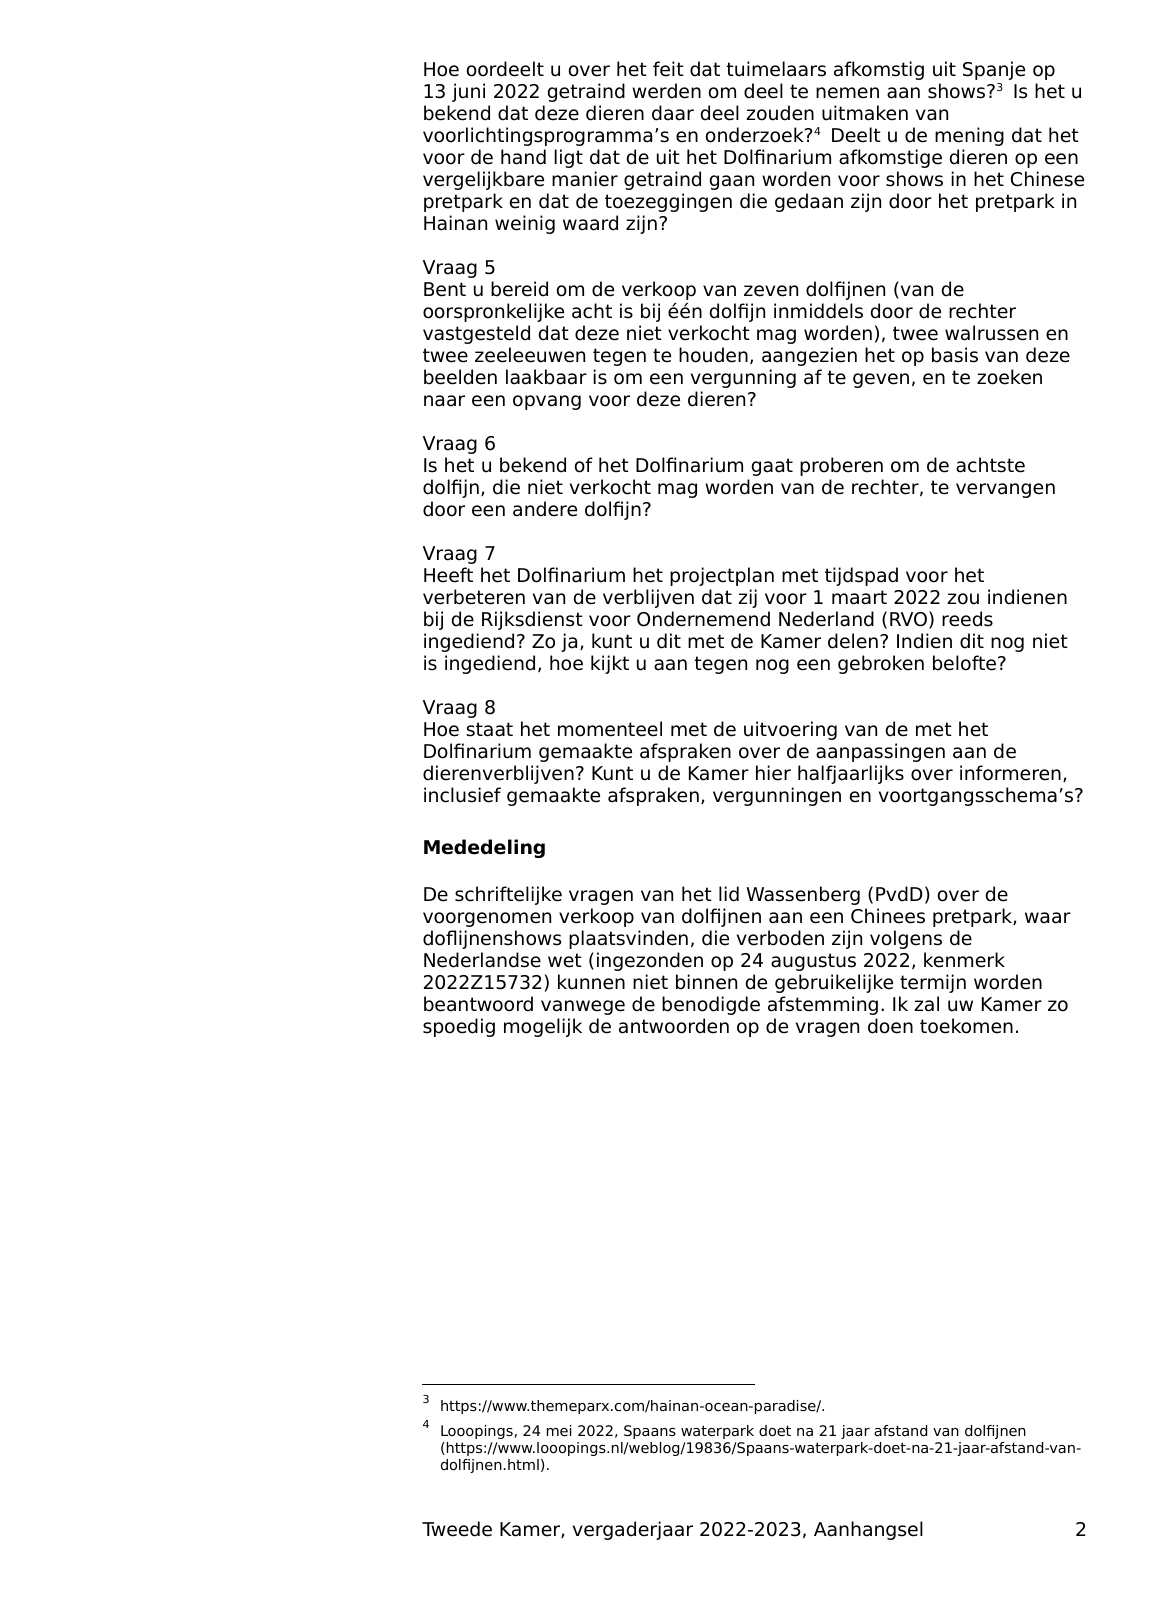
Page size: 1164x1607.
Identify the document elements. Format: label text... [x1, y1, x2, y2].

text Vraag 7 [422, 543, 1087, 565]
text Vraag 6 [422, 433, 1087, 455]
text Hoe staat het momenteel met de uitvoering van de met het Dolfinarium gemaakte afspraken over de aanpassingen aan de dierenverblijven? Kunt u de Kamer hier halfjaarlijks over informeren, inclusief gemaakte afspraken, vergunningen en voortgangsschema’s? [422, 719, 1087, 807]
text Bent u bereid om de verkoop van zeven dolfijnen (van de oorspronkelijke acht is bij één dolfijn inmiddels door de rechter vastgesteld dat deze niet verkocht mag worden), twee walrussen en twee zeeleeuwen tegen te houden, aangezien het op basis van deze beelden laakbaar is om een vergunning af te geven, en te zoeken naar een opvang voor deze dieren? [422, 279, 1087, 411]
text Looopings, 24 mei 2022, Spaans waterpark doet na 21 jaar afstand van dolfijnen (https://www.looopings.nl/weblog/19836/Spaans-waterpark-doet-na-21-jaar-afstand-van-dolfijnen.html). [422, 1418, 1087, 1474]
text Heeft het Dolfinarium het projectplan met tijdspad voor het verbeteren van de verblijven dat zij voor 1 maart 2022 zou indienen bij de Rijksdienst voor Ondernemend Nederland (RVO) reeds ingediend? Zo ja, kunt u dit met de Kamer delen? Indien dit nog niet is ingediend, hoe kijkt u aan tegen nog een gebroken belofte? [422, 565, 1087, 675]
text De schriftelijke vragen van het lid Wassenberg (PvdD) over de voorgenomen verkoop van dolfijnen aan een Chinees pretpark, waar doflijnenshows plaatsvinden, die verboden zijn volgens de Nederlandse wet (ingezonden op 24 augustus 2022, kenmerk 2022Z15732) kunnen niet binnen de gebruikelijke termijn worden beantwoord vanwege de benodigde afstemming. Ik zal uw Kamer zo spoedig mogelijk de antwoorden op de vragen doen toekomen. [422, 884, 1087, 1038]
text Vraag 5 [422, 257, 1087, 279]
text Hoe oordeelt u over het feit dat tuimelaars afkomstig uit Spanje op 13 juni 2022 getraind werden om deel te nemen aan shows? Is het u bekend dat deze dieren daar deel zouden uitmaken van voorlichtingsprogramma’s en onderzoek? Deelt u de mening dat het voor de hand ligt dat de uit het Dolfinarium afkomstige dieren op een vergelijkbare manier getraind gaan worden voor shows in het Chinese pretpark en dat de toezeggingen die gedaan zijn door het pretpark in Hainan weinig waard zijn? [422, 59, 1087, 235]
text Vraag 8 [422, 697, 1087, 719]
subtitle Mededeling [422, 837, 1087, 859]
text Is het u bekend of het Dolfinarium gaat proberen om de achtste dolfijn, die niet verkocht mag worden van de rechter, te vervangen door een andere dolfijn? [422, 455, 1087, 521]
text https://www.themeparx.com/hainan-ocean-paradise/. [422, 1393, 1087, 1416]
